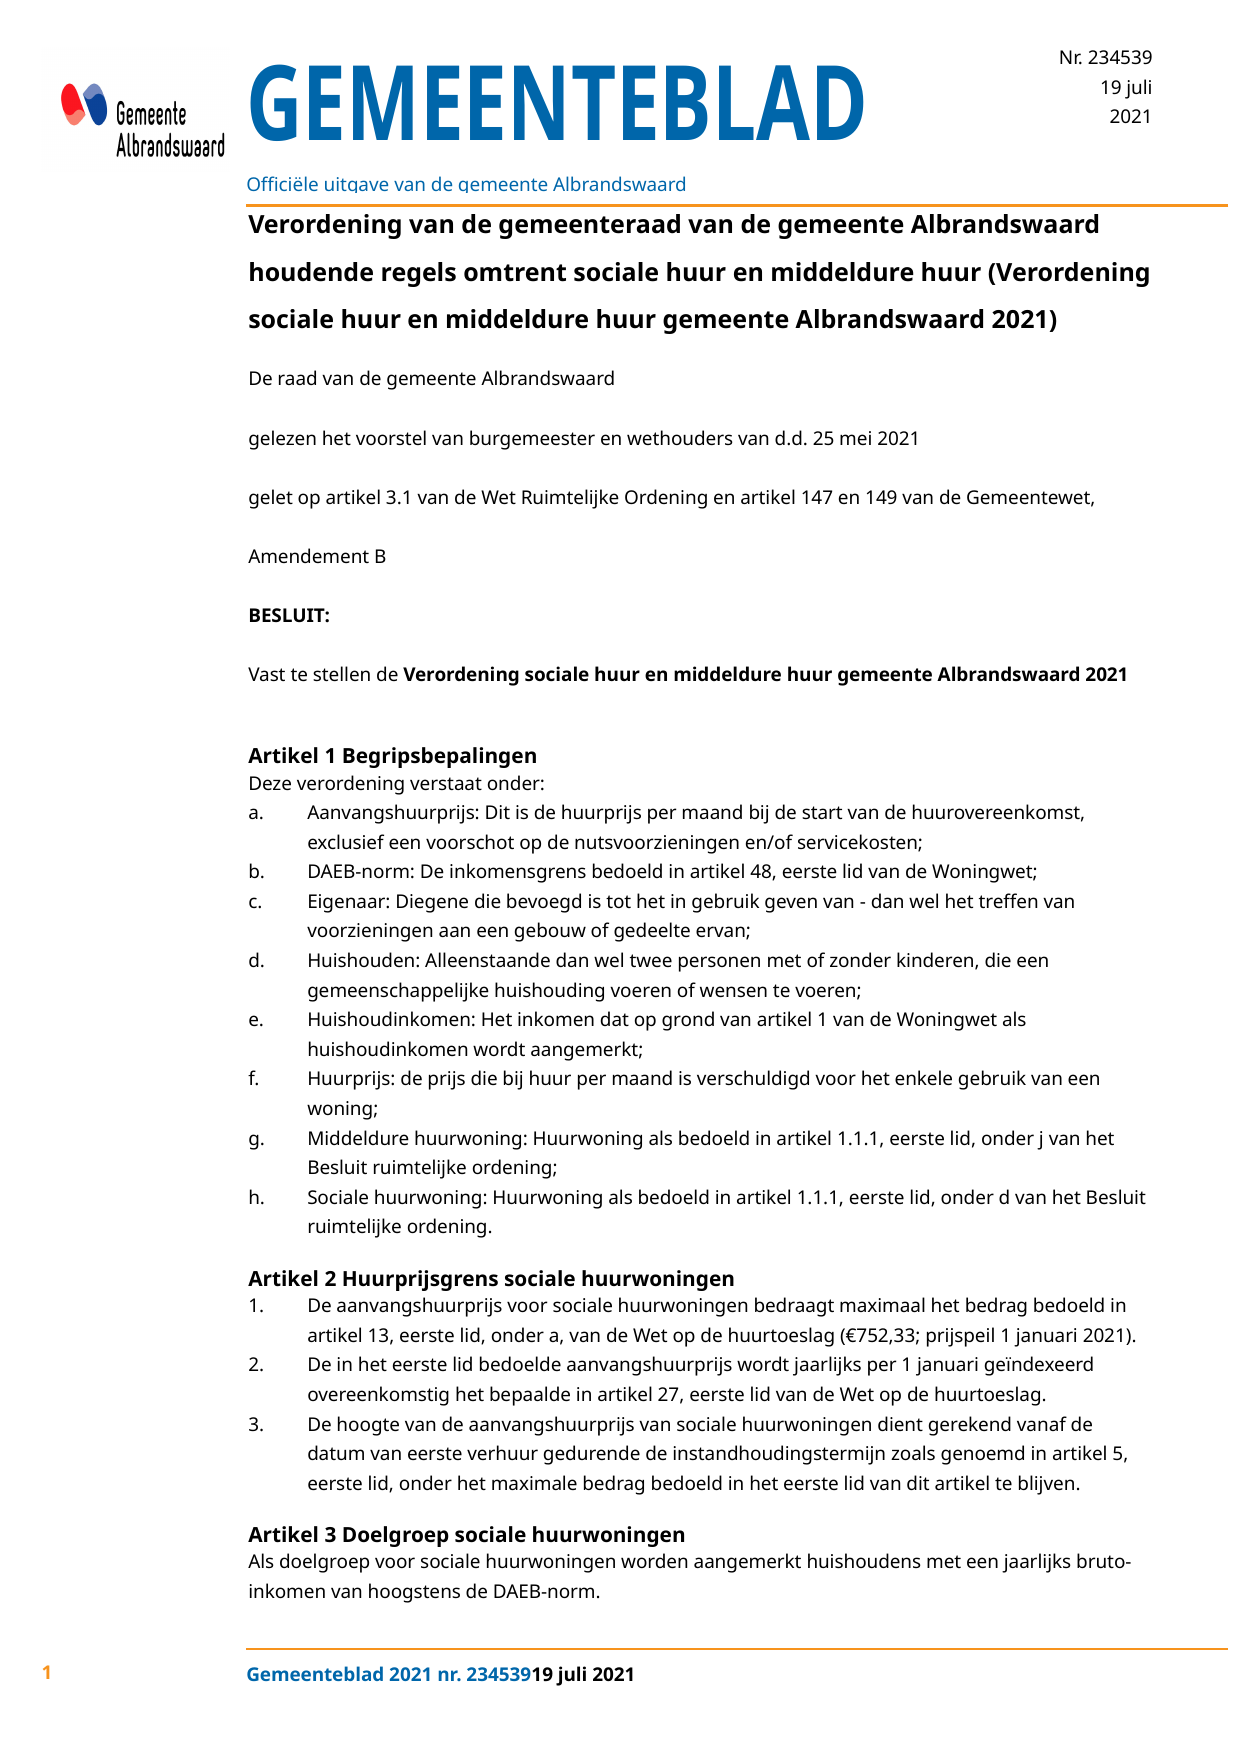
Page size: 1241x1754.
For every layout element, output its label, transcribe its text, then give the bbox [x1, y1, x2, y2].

text Artikel 3 Doelgroep sociale huurwoningen [248, 1520, 1152, 1549]
list Eigenaar: Diegene die bevoegd is tot het in gebruik geven van - dan wel het treffen van voorzieningen aan een gebouw of gedeelte ervan; [248, 888, 1152, 943]
list Aanvangshuurprijs: Dit is de huurprijs per maand bij de start van de huurovereenkomst, exclusief een voorschot op de nutsvoorzieningen en/of servicekosten; [248, 799, 1152, 855]
list De hoogte van de aanvangshuurprijs van sociale huurwoningen dient gerekend vanaf de datum van eerste verhuur gedurende de instandhoudingstermijn zoals genoemd in artikel 5, eerste lid, onder het maximale bedrag bedoeld in het eerste lid van dit artikel te blijven. [248, 1411, 1152, 1496]
text gelezen het voorstel van burgemeester en wethouders van d.d. 25 mei 2021 [248, 425, 1152, 450]
text Verordening van de gemeenteraad van de gemeente Albrandswaard houdende regels omtrent sociale huur en middeldure huur (Verordening sociale huur en middeldure huur gemeente Albrandswaard 2021) [248, 207, 1152, 336]
text Artikel 2 Huurprijsgrens sociale huurwoningen [248, 1264, 1152, 1292]
text gelet op artikel 3.1 van de Wet Ruimtelijke Ordening en artikel 147 en 149 van de Gemeentewet, [248, 484, 1152, 509]
text Deze verordening verstaat onder: [248, 770, 1152, 796]
text Vast te stellen de Verordening sociale huur en middeldure huur gemeente Albrandswaard 2021 [248, 661, 1152, 687]
text De raad van de gemeente Albrandswaard [248, 366, 1152, 391]
list Sociale huurwoning: Huurwoning als bedoeld in artikel 1.1.1, eerste lid, onder d van het Besluit ruimtelijke ordening. [248, 1184, 1152, 1239]
list Huishouden: Alleenstaande dan wel twee personen met of zonder kinderen, die een gemeenschappelijke huishouding voeren of wensen te voeren; [248, 947, 1152, 1003]
list De in het eerste lid bedoelde aanvangshuurprijs wordt jaarlijks per 1 januari geïndexeerd overeenkomstig het bepaalde in artikel 27, eerste lid van de Wet op de huurtoeslag. [248, 1352, 1152, 1407]
text Artikel 1 Begripsbepalingen [248, 741, 1152, 770]
list Huishoudinkomen: Het inkomen dat op grond van artikel 1 van de Woningwet als huishoudinkomen wordt aangemerkt; [248, 1006, 1152, 1062]
list Huurprijs: de prijs die bij huur per maand is verschuldigd voor het enkele gebruik van een woning; [248, 1066, 1152, 1121]
text Amendement B [248, 543, 1152, 569]
text BESLUIT: [248, 602, 1152, 628]
list De aanvangshuurprijs voor sociale huurwoningen bedraagt maximaal het bedrag bedoeld in artikel 13, eerste lid, onder a, van de Wet op de huurtoeslag (€752,33; prijspeil 1 januari 2021). [248, 1292, 1152, 1348]
list Middeldure huurwoning: Huurwoning als bedoeld in artikel 1.1.1, eerste lid, onder j van het Besluit ruimtelijke ordening; [248, 1125, 1152, 1180]
text Als doelgroep voor sociale huurwoningen worden aangemerkt huishoudens met een jaarlijks bruto-inkomen van hoogstens de DAEB-norm. [248, 1549, 1152, 1604]
list DAEB-norm: De inkomensgrens bedoeld in artikel 48, eerste lid van de Woningwet; [248, 858, 1152, 884]
picture [41, 47, 231, 172]
